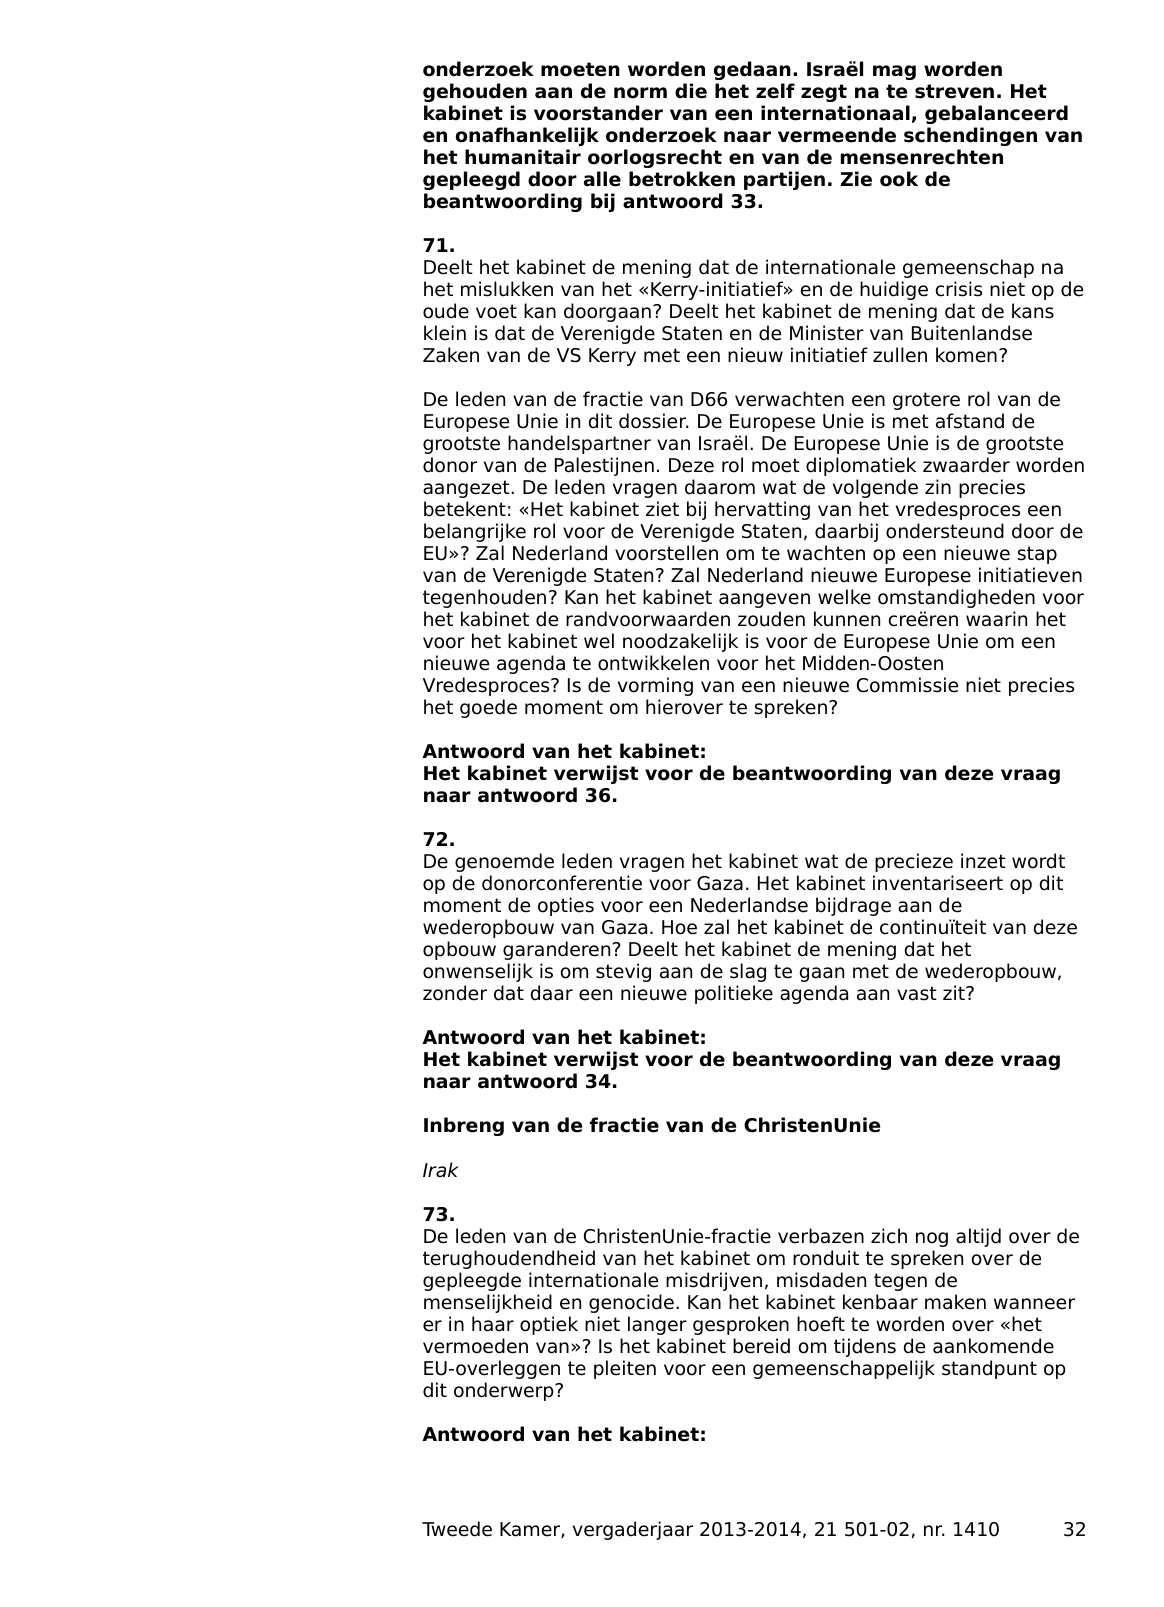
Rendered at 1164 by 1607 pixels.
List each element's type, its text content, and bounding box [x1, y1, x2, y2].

subtitle Inbreng van de fractie van de ChristenUnie [422, 1115, 1087, 1137]
text Antwoord van het kabinet: [422, 1027, 1087, 1049]
subtitle Irak [422, 1159, 1087, 1181]
text Deelt het kabinet de mening dat de internationale gemeenschap na het mislukken van het «Kerry-initiatief» en de huidige crisis niet op de oude voet kan doorgaan? Deelt het kabinet de mening dat de kans klein is dat de Verenigde Staten en de Minister van Buitenlandse Zaken van de VS Kerry met een nieuw initiatief zullen komen? [422, 257, 1087, 367]
text Antwoord van het kabinet: [422, 1424, 1087, 1446]
text Antwoord van het kabinet: [422, 741, 1087, 763]
text De genoemde leden vragen het kabinet wat de precieze inzet wordt op de donorconferentie voor Gaza. Het kabinet inventariseert op dit moment de opties voor een Nederlandse bijdrage aan de wederopbouw van Gaza. Hoe zal het kabinet de continuïteit van deze opbouw garanderen? Deelt het kabinet de mening dat het onwenselijk is om stevig aan de slag te gaan met de wederopbouw, zonder dat daar een nieuwe politieke agenda aan vast zit? [422, 851, 1087, 1005]
text 71. [422, 235, 1087, 257]
text Het kabinet verwijst voor de beantwoording van deze vraag naar antwoord 34. [422, 1049, 1087, 1093]
text 72. [422, 829, 1087, 851]
text De leden van de fractie van D66 verwachten een grotere rol van de Europese Unie in dit dossier. De Europese Unie is met afstand de grootste handelspartner van Israël. De Europese Unie is de grootste donor van de Palestijnen. Deze rol moet diplomatiek zwaarder worden aangezet. De leden vragen daarom wat de volgende zin precies betekent: «Het kabinet ziet bij hervatting van het vredesproces een belangrijke rol voor de Verenigde Staten, daarbij ondersteund door de EU»? Zal Nederland voorstellen om te wachten op een nieuwe stap van de Verenigde Staten? Zal Nederland nieuwe Europese initiatieven tegenhouden? Kan het kabinet aangeven welke omstandigheden voor het kabinet de randvoorwaarden zouden kunnen creëren waarin het voor het kabinet wel noodzakelijk is voor de Europese Unie om een nieuwe agenda te ontwikkelen voor het Midden-Oosten Vredesproces? Is de vorming van een nieuwe Commissie niet precies het goede moment om hierover te spreken? [422, 389, 1087, 719]
text Het kabinet verwijst voor de beantwoording van deze vraag naar antwoord 36. [422, 763, 1087, 807]
text De leden van de ChristenUnie-fractie verbazen zich nog altijd over de terughoudendheid van het kabinet om ronduit te spreken over de gepleegde internationale misdrijven, misdaden tegen de menselijkheid en genocide. Kan het kabinet kenbaar maken wanneer er in haar optiek niet langer gesproken hoeft te worden over «het vermoeden van»? Is het kabinet bereid om tijdens de aankomende EU-overleggen te pleiten voor een gemeenschappelijk standpunt op dit onderwerp? [422, 1226, 1087, 1401]
text onderzoek moeten worden gedaan. Israël mag worden gehouden aan de norm die het zelf zegt na te streven. Het kabinet is voorstander van een internationaal, gebalanceerd en onafhankelijk onderzoek naar vermeende schendingen van het humanitair oorlogsrecht en van de mensenrechten gepleegd door alle betrokken partijen. Zie ook de beantwoording bij antwoord 33. [422, 59, 1087, 213]
text 73. [422, 1204, 1087, 1226]
